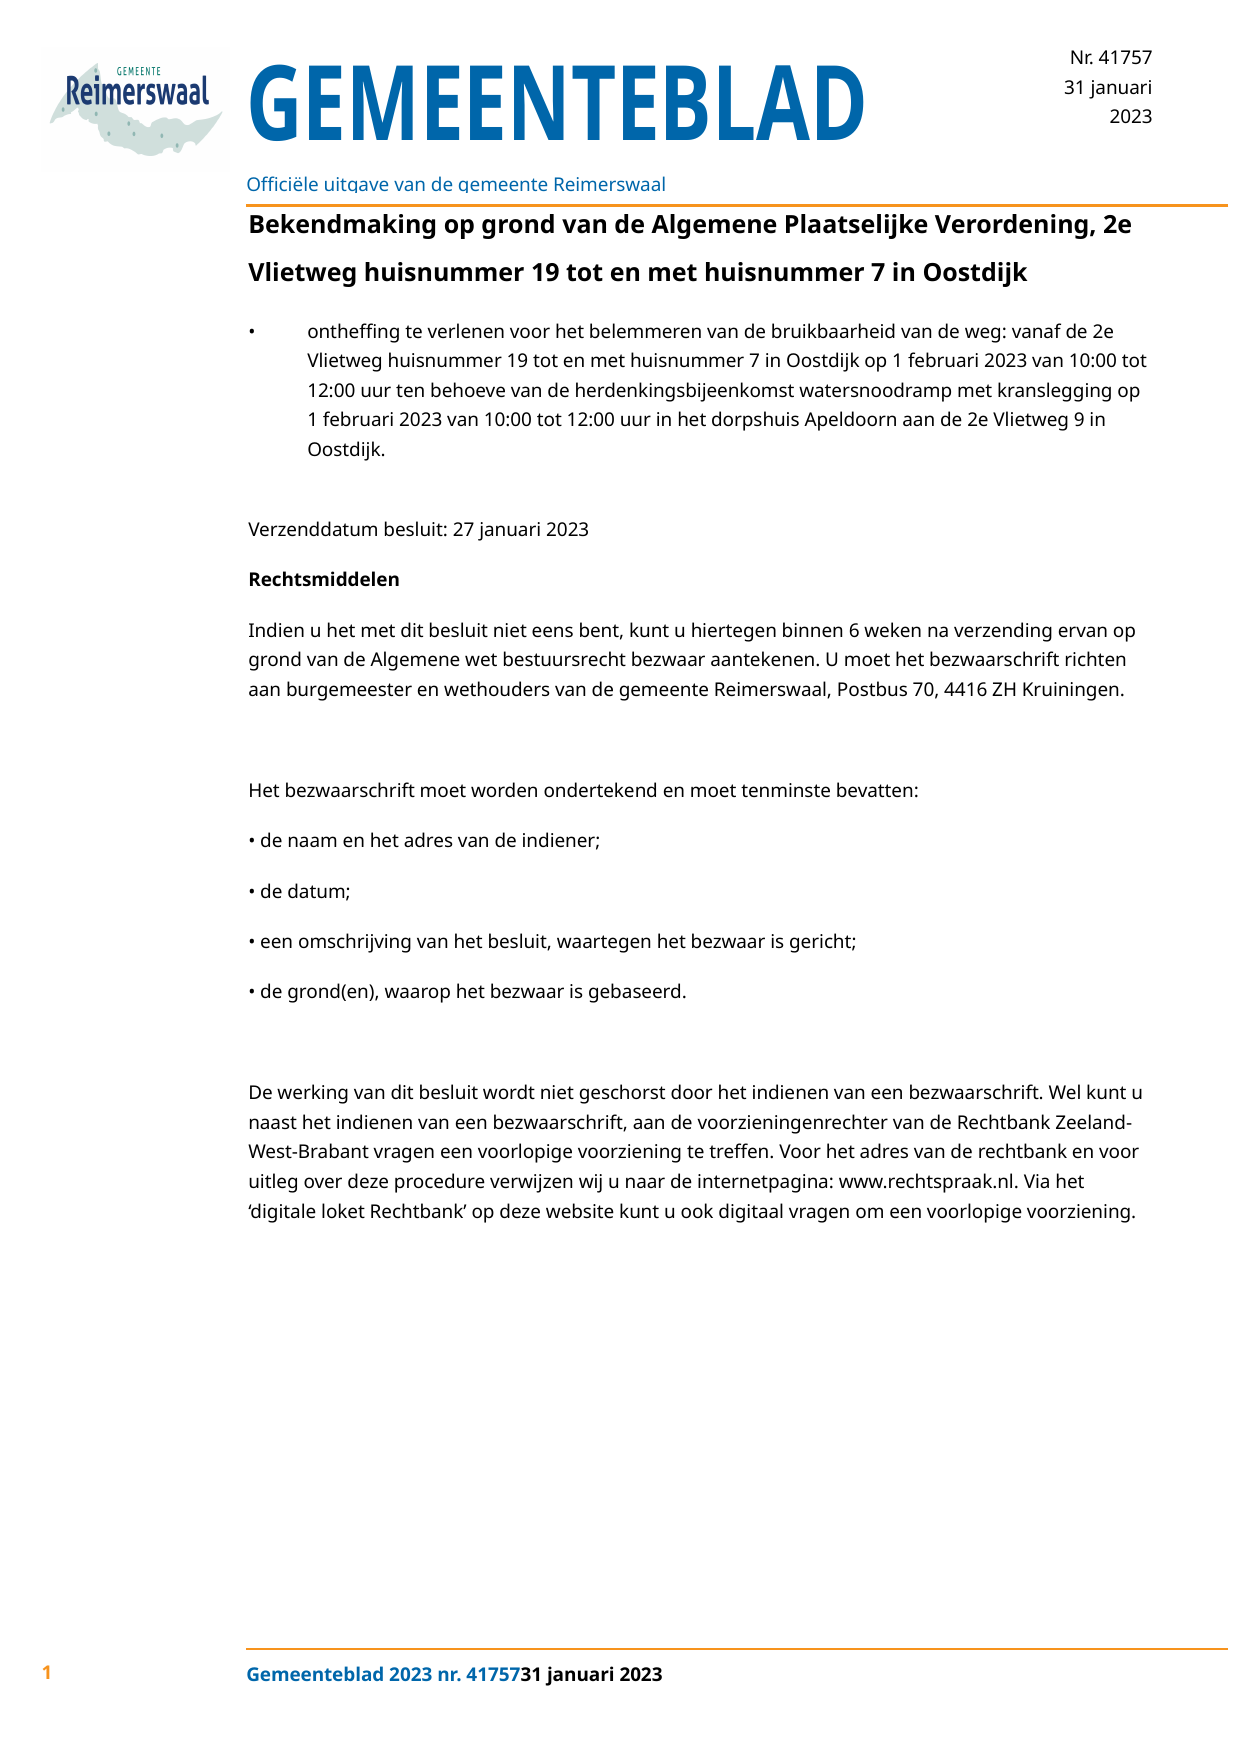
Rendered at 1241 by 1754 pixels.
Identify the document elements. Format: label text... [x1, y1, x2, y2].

picture [41, 47, 231, 172]
text • een omschrijving van het besluit, waartegen het bezwaar is gericht; [248, 928, 1152, 954]
list ontheffing te verlenen voor het belemmeren van de bruikbaarheid van de weg: vanaf de 2e Vlietweg huisnummer 19 tot en met huisnummer 7 in Oostdijk op 1 februari 2023 van 10:00 tot 12:00 uur ten behoeve van de herdenkingsbijeenkomst watersnoodramp met kranslegging op 1 februari 2023 van 10:00 tot 12:00 uur in het dorpshuis Apeldoorn aan de 2e Vlietweg 9 in Oostdijk. [248, 318, 1152, 462]
text De werking van dit besluit wordt niet geschorst door het indienen van een bezwaarschrift. Wel kunt u naast het indienen van een bezwaarschrift, aan de voorzieningenrechter van de Rechtbank Zeeland-West-Brabant vragen een voorlopige voorziening te treffen. Voor het adres van de rechtbank en voor uitleg over deze procedure verwijzen wij u naar de internetpagina: www.rechtspraak.nl. Via het ‘digitale loket Rechtbank’ op deze website kunt u ook digitaal vragen om een voorlopige voorziening. [248, 1079, 1152, 1224]
text • de naam en het adres van de indiener; [248, 827, 1152, 853]
text • de datum; [248, 878, 1152, 904]
text Bekendmaking op grond van de Algemene Plaatselijke Verordening, 2e Vlietweg huisnummer 19 tot en met huisnummer 7 in Oostdijk [248, 207, 1152, 288]
text Rechtsmiddelen [248, 567, 1152, 592]
text Het bezwaarschrift moet worden ondertekend en moet tenminste bevatten: [248, 777, 1152, 803]
text Indien u het met dit besluit niet eens bent, kunt u hiertegen binnen 6 weken na verzending ervan op grond van de Algemene wet bestuursrecht bezwaar aantekenen. U moet het bezwaarschrift richten aan burgemeester en wethouders van de gemeente Reimerswaal, Postbus 70, 4416 ZH Kruiningen. [248, 617, 1152, 702]
text • de grond(en), waarop het bezwaar is gebaseerd. [248, 979, 1152, 1004]
text Verzenddatum besluit: 27 januari 2023 [248, 516, 1152, 542]
